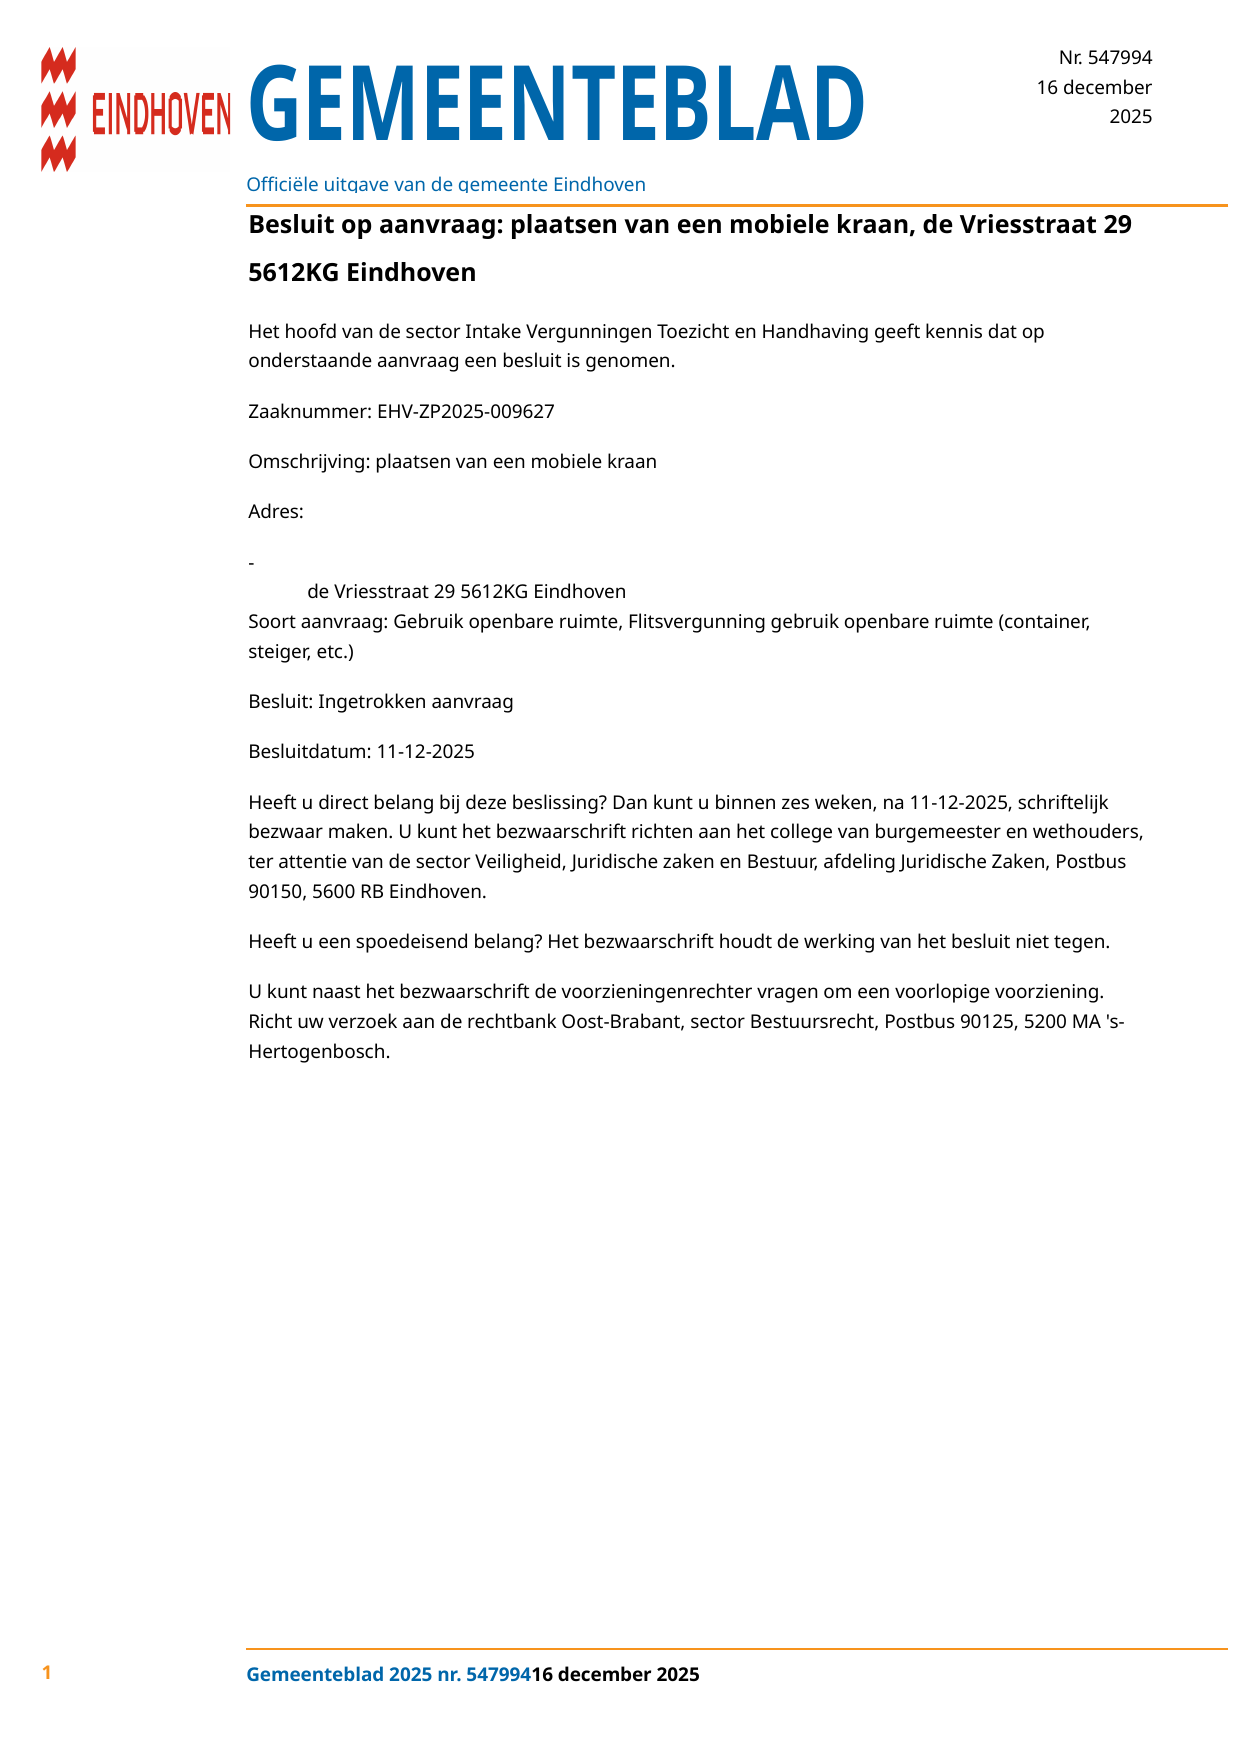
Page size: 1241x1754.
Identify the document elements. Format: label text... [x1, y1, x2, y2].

text Adres: [248, 499, 1152, 524]
text Heeft u een spoedeisend belang? Het bezwaarschrift houdt de werking van het besluit niet tegen. [248, 928, 1152, 954]
text Omschrijving: plaatsen van een mobiele kraan [248, 448, 1152, 474]
picture [41, 47, 231, 172]
text U kunt naast het bezwaarschrift de voorzieningenrechter vragen om een voorlopige voorziening. Richt uw verzoek aan de rechtbank Oost-Brabant, sector Bestuursrecht, Postbus 90125, 5200 MA 's-Hertogenbosch. [248, 979, 1152, 1064]
text Heeft u direct belang bij deze beslissing? Dan kunt u binnen zes weken, na 11-12-2025, schriftelijk bezwaar maken. U kunt het bezwaarschrift richten aan het college van burgemeester en wethouders, ter attentie van de sector Veiligheid, Juridische zaken en Bestuur, afdeling Juridische Zaken, Postbus 90150, 5600 RB Eindhoven. [248, 789, 1152, 904]
text Besluit op aanvraag: plaatsen van een mobiele kraan, de Vriesstraat 29 5612KG Eindhoven [248, 207, 1152, 288]
text Het hoofd van de sector Intake Vergunningen Toezicht en Handhaving geeft kennis dat op onderstaande aanvraag een besluit is genomen. [248, 318, 1152, 373]
text Zaaknummer: EHV-ZP2025-009627 [248, 398, 1152, 424]
text Besluit: Ingetrokken aanvraag [248, 688, 1152, 714]
text Soort aanvraag: Gebruik openbare ruimte, Flitsvergunning gebruik openbare ruimte (container, steiger, etc.) [248, 608, 1152, 664]
text Besluitdatum: 11-12-2025 [248, 739, 1152, 764]
list de Vriesstraat 29 5612KG Eindhoven [248, 579, 1152, 604]
